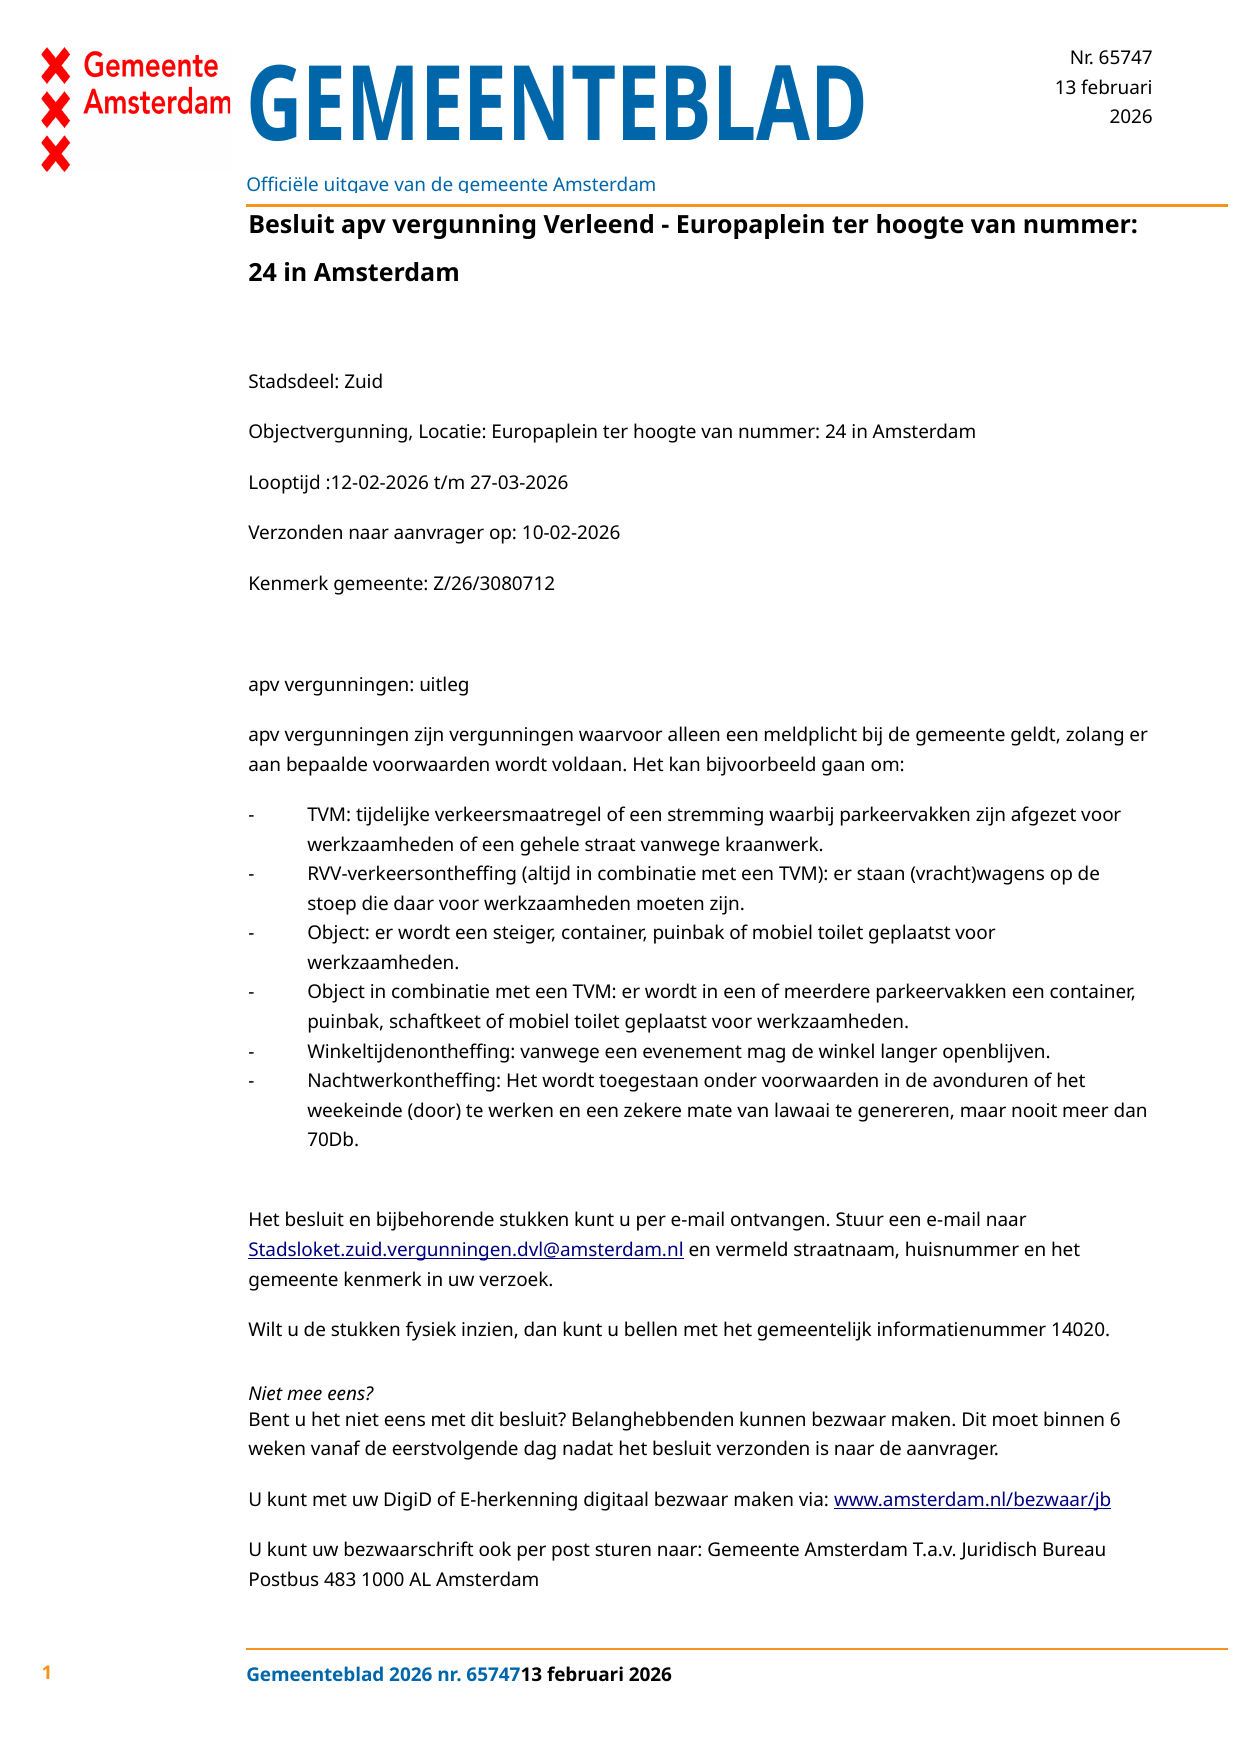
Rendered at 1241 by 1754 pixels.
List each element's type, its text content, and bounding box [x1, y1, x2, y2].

text Kenmerk gemeente: Z/26/3080712 [248, 570, 1152, 596]
text Verzonden naar aanvrager op: 10-02-2026 [248, 519, 1152, 545]
text U kunt met uw DigiD of E-herkenning digitaal bezwaar maken via: www.amsterdam.nl/bezwaar/jb [248, 1486, 1152, 1512]
text Besluit apv vergunning Verleend - Europaplein ter hoogte van nummer: 24 in Amsterdam [248, 207, 1152, 288]
text Objectvergunning, Locatie: Europaplein ter hoogte van nummer: 24 in Amsterdam [248, 419, 1152, 444]
text apv vergunningen: uitleg [248, 671, 1152, 697]
list RVV-verkeersontheffing (altijd in combinatie met een TVM): er staan (vracht)wagens op de stoep die daar voor werkzaamheden moeten zijn. [248, 860, 1152, 916]
list Object in combinatie met een TVM: er wordt in een of meerdere parkeervakken een container, puinbak, schaftkeet of mobiel toilet geplaatst voor werkzaamheden. [248, 979, 1152, 1034]
text U kunt uw bezwaarschrift ook per post sturen naar: Gemeente Amsterdam T.a.v. Juridisch Bureau Postbus 483 1000 AL Amsterdam [248, 1536, 1152, 1592]
text Het besluit en bijbehorende stukken kunt u per e-mail ontvangen. Stuur een e-mail naar Stadsloket.zuid.vergunningen.dvl@amsterdam.nl en vermeld straatnaam, huisnummer en het gemeente kenmerk in uw verzoek. [248, 1207, 1152, 1292]
text Bent u het niet eens met dit besluit? Belanghebbenden kunnen bezwaar maken. Dit moet binnen 6 weken vanaf de eerstvolgende dag nadat het besluit verzonden is naar de aanvrager. [248, 1406, 1152, 1461]
text Niet mee eens? [248, 1380, 1152, 1406]
text apv vergunningen zijn vergunningen waarvoor alleen een meldplicht bij de gemeente geldt, zolang er aan bepaalde voorwaarden wordt voldaan. Het kan bijvoorbeeld gaan om: [248, 721, 1152, 777]
text Stadsdeel: Zuid [248, 368, 1152, 394]
picture [41, 47, 231, 172]
text Looptijd :12-02-2026 t/m 27-03-2026 [248, 469, 1152, 495]
list Nachtwerkontheffing: Het wordt toegestaan onder voorwaarden in de avonduren of het weekeinde (door) te werken en een zekere mate van lawaai te genereren, maar nooit meer dan 70Db. [248, 1067, 1152, 1152]
text Wilt u de stukken fysiek inzien, dan kunt u bellen met het gemeentelijk informatienummer 14020. [248, 1316, 1152, 1342]
list Winkeltijdenontheffing: vanwege een evenement mag de winkel langer openblijven. [248, 1038, 1152, 1064]
list TVM: tijdelijke verkeersmaatregel of een stremming waarbij parkeervakken zijn afgezet voor werkzaamheden of een gehele straat vanwege kraanwerk. [248, 801, 1152, 857]
list Object: er wordt een steiger, container, puinbak of mobiel toilet geplaatst voor werkzaamheden. [248, 919, 1152, 975]
